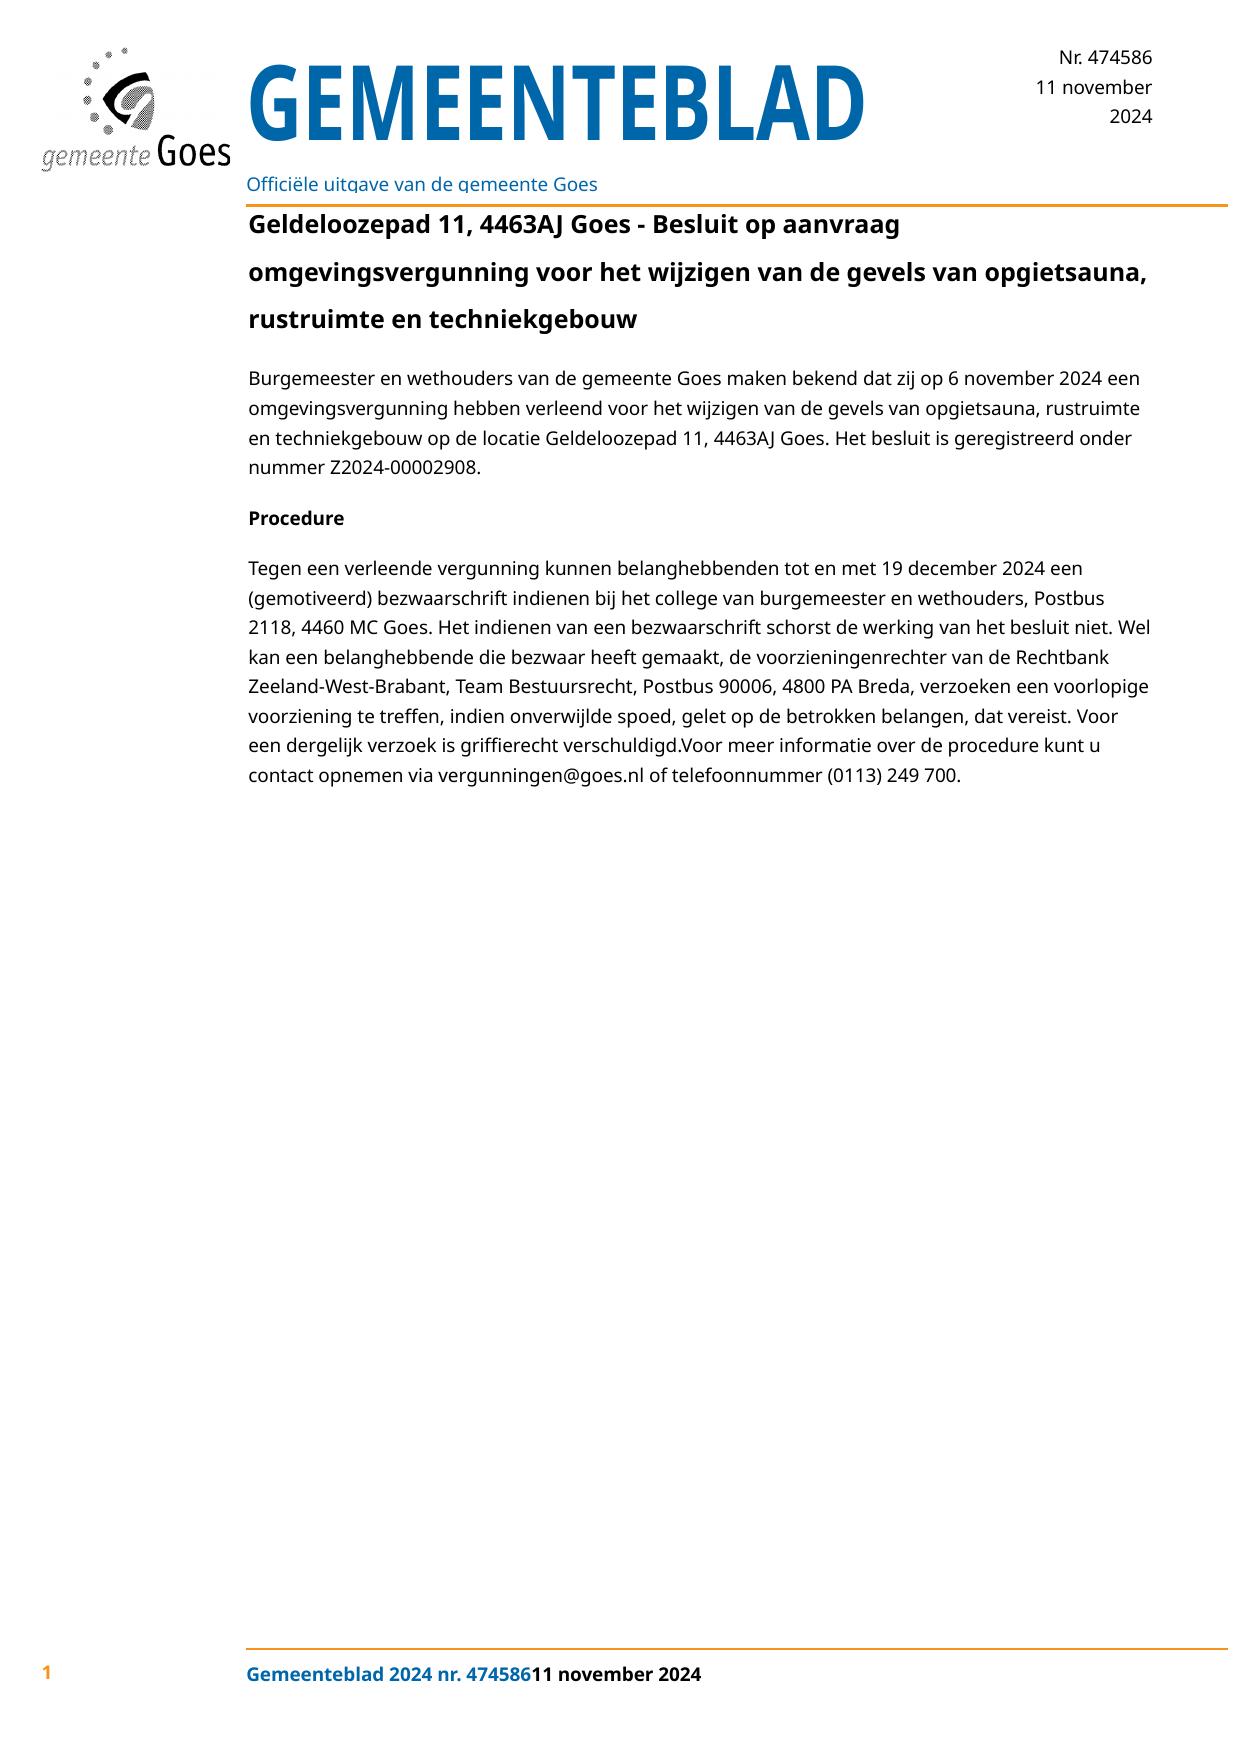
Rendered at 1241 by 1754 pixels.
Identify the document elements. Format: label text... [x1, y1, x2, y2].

text Burgemeester en wethouders van de gemeente Goes maken bekend dat zij op 6 november 2024 een omgevingsvergunning hebben verleend voor het wijzigen van de gevels van opgietsauna, rustruimte en techniekgebouw op de locatie Geldeloozepad 11, 4463AJ Goes. Het besluit is geregistreerd onder nummer Z2024-00002908. [248, 366, 1152, 480]
text Tegen een verleende vergunning kunnen belanghebbenden tot en met 19 december 2024 een (gemotiveerd) bezwaarschrift indienen bij het college van burgemeester en wethouders, Postbus 2118, 4460 MC Goes. Het indienen van een bezwaarschrift schorst de werking van het besluit niet. Wel kan een belanghebbende die bezwaar heeft gemaakt, de voorzieningenrechter van de Rechtbank Zeeland-West-Brabant, Team Bestuursrecht, Postbus 90006, 4800 PA Breda, verzoeken een voorlopige voorziening te treffen, indien onverwijlde spoed, gelet op de betrokken belangen, dat vereist. Voor een dergelijk verzoek is griffierecht verschuldigd.Voor meer informatie over de procedure kunt u contact opnemen via vergunningen@goes.nl of telefoonnummer (0113) 249 700. [248, 555, 1152, 788]
text Procedure [248, 505, 1152, 530]
text Geldeloozepad 11, 4463AJ Goes - Besluit op aanvraag omgevingsvergunning voor het wijzigen van de gevels van opgietsauna, rustruimte en techniekgebouw [248, 207, 1152, 336]
picture [41, 47, 231, 172]
